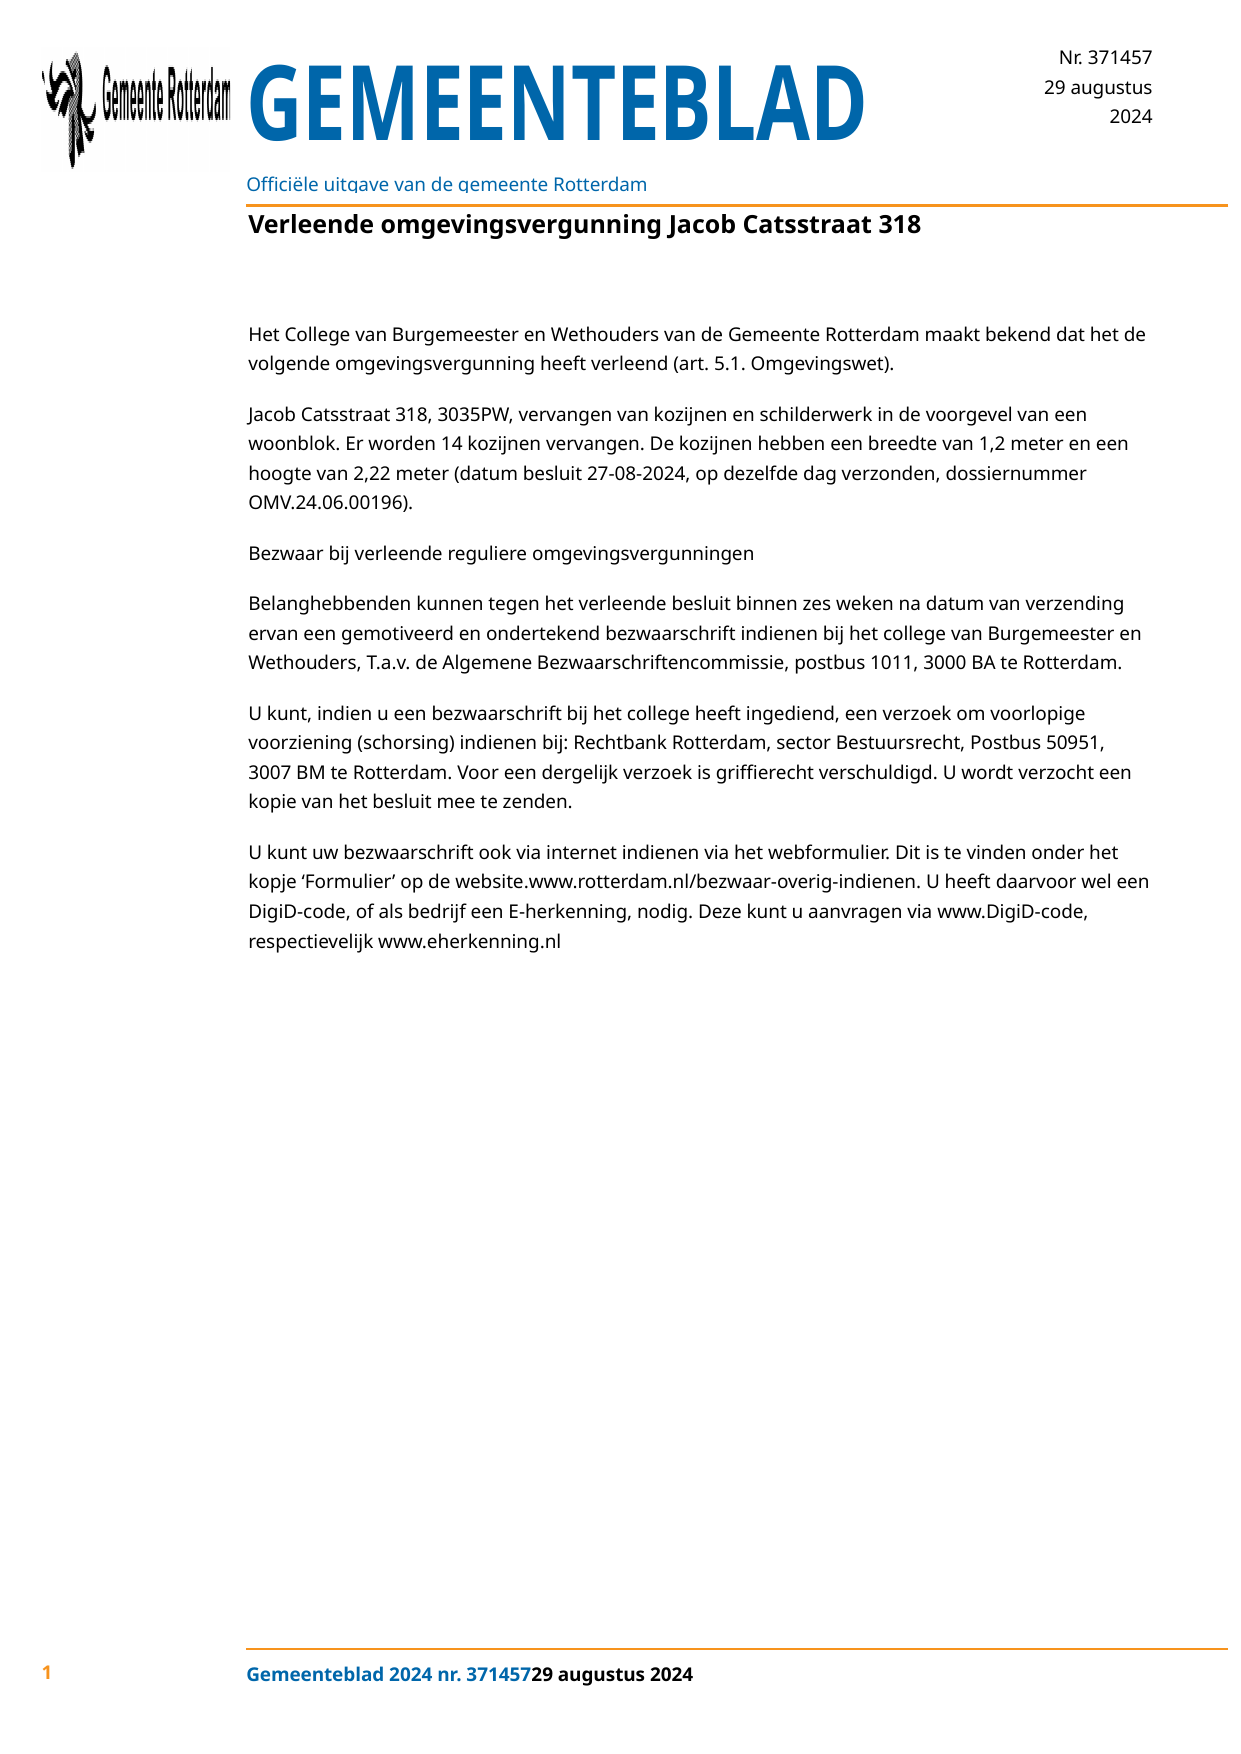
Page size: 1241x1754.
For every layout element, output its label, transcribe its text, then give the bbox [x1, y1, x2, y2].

picture [41, 47, 231, 172]
text U kunt, indien u een bezwaarschrift bij het college heeft ingediend, een verzoek om voorlopige voorziening (schorsing) indienen bij: Rechtbank Rotterdam, sector Bestuursrecht, Postbus 50951, 3007 BM te Rotterdam. Voor een dergelijk verzoek is griffierecht verschuldigd. U wordt verzocht een kopie van het besluit mee te zenden. [248, 700, 1152, 814]
text Het College van Burgemeester en Wethouders van de Gemeente Rotterdam maakt bekend dat het de volgende omgevingsvergunning heeft verleend (art. 5.1. Omgevingswet). [248, 321, 1152, 376]
text Belanghebbenden kunnen tegen het verleende besluit binnen zes weken na datum van verzending ervan een gemotiveerd en ondertekend bezwaarschrift indienen bij het college van Burgemeester en Wethouders, T.a.v. de Algemene Bezwaarschriftencommissie, postbus 1011, 3000 BA te Rotterdam. [248, 590, 1152, 675]
text Verleende omgevingsvergunning Jacob Catsstraat 318 [248, 207, 1152, 241]
text U kunt uw bezwaarschrift ook via internet indienen via het webformulier. Dit is te vinden onder het kopje ‘Formulier’ op de website.www.rotterdam.nl/bezwaar-overig-indienen. U heeft daarvoor wel een DigiD-code, of als bedrijf een E-herkenning, nodig. Deze kunt u aanvragen via www.DigiD-code, respectievelijk www.eherkenning.nl [248, 839, 1152, 953]
text Jacob Catsstraat 318, 3035PW, vervangen van kozijnen en schilderwerk in de voorgevel van een woonblok. Er worden 14 kozijnen vervangen. De kozijnen hebben een breedte van 1,2 meter en een hoogte van 2,22 meter (datum besluit 27-08-2024, op dezelfde dag verzonden, dossiernummer OMV.24.06.00196). [248, 401, 1152, 515]
text Bezwaar bij verleende reguliere omgevingsvergunningen [248, 540, 1152, 566]
